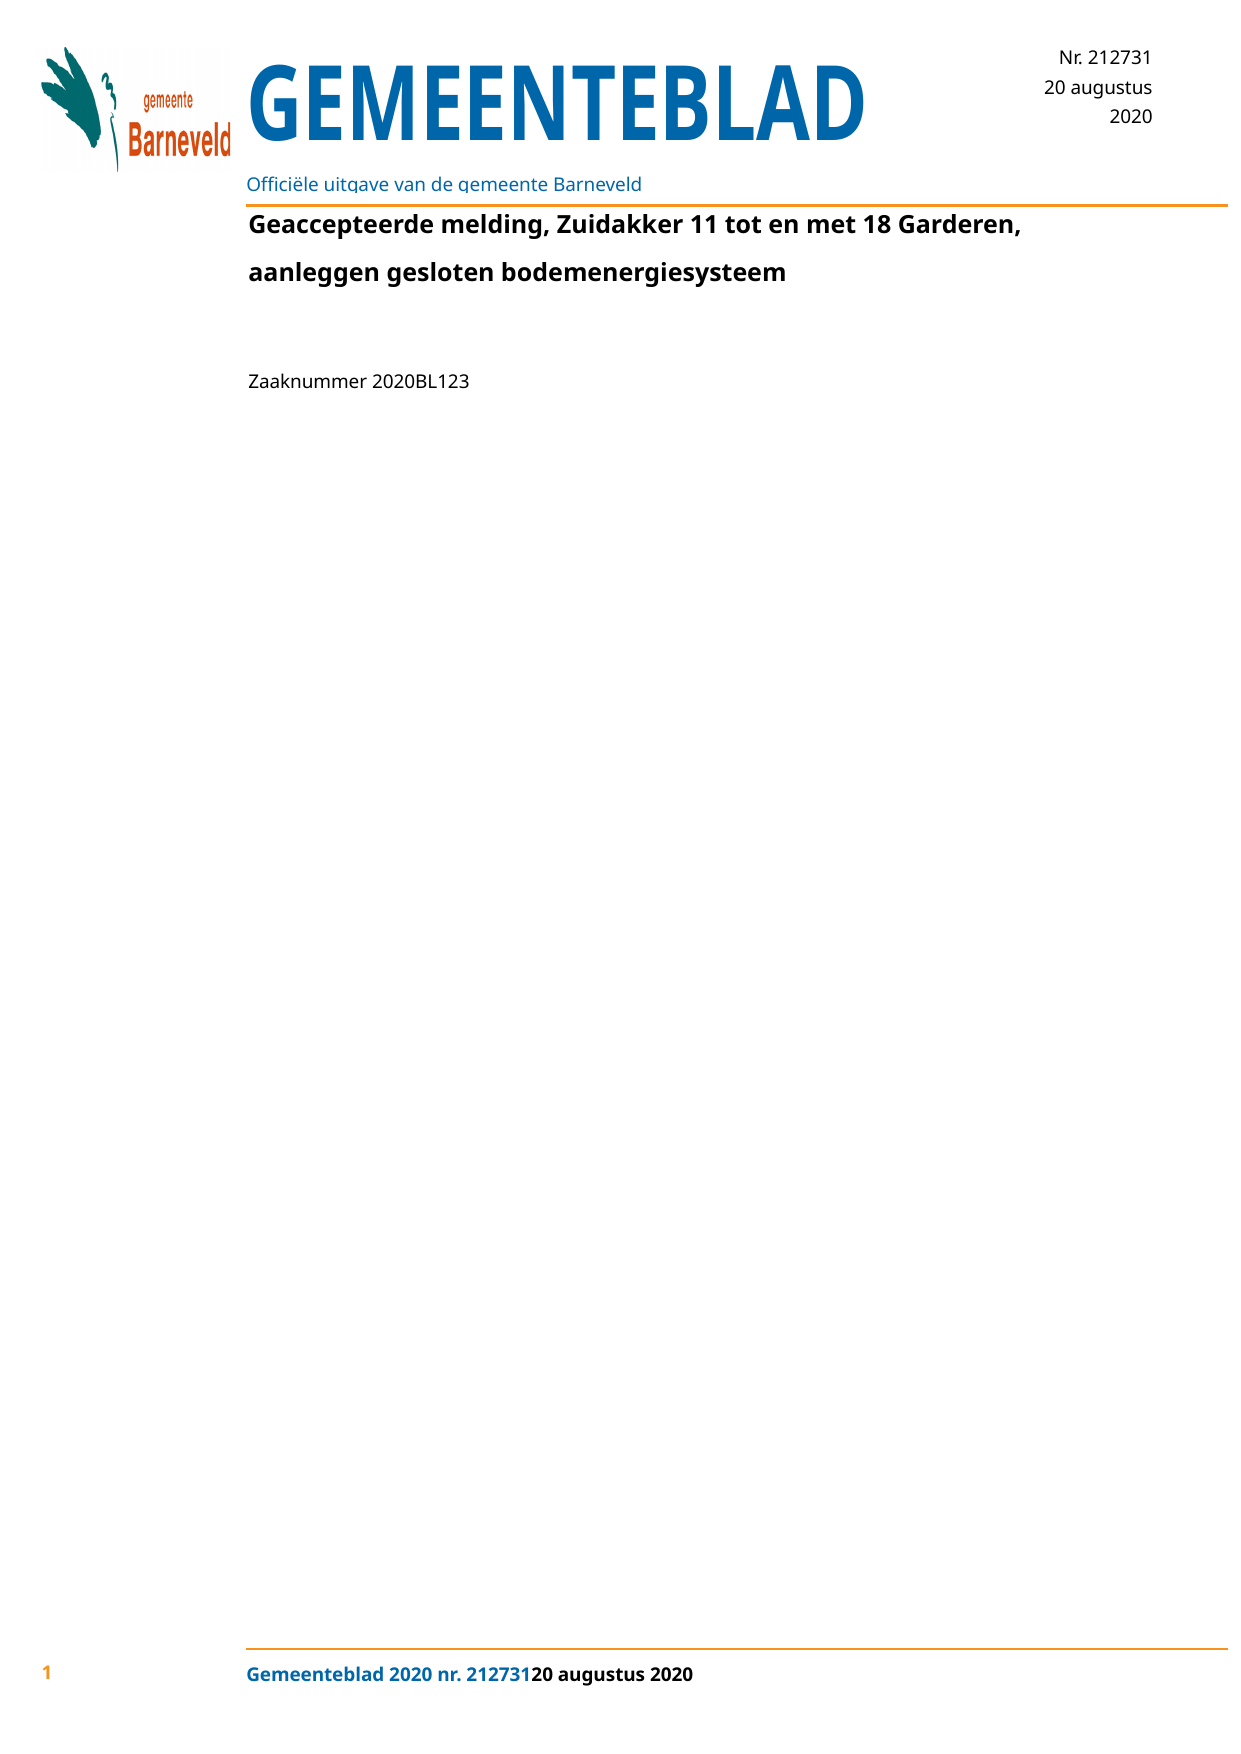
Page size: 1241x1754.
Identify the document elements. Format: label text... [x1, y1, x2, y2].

text Geaccepteerde melding, Zuidakker 11 tot en met 18 Garderen, aanleggen gesloten bodemenergiesysteem [248, 207, 1152, 288]
picture [41, 47, 231, 172]
text Zaaknummer 2020BL123 [248, 368, 1152, 394]
